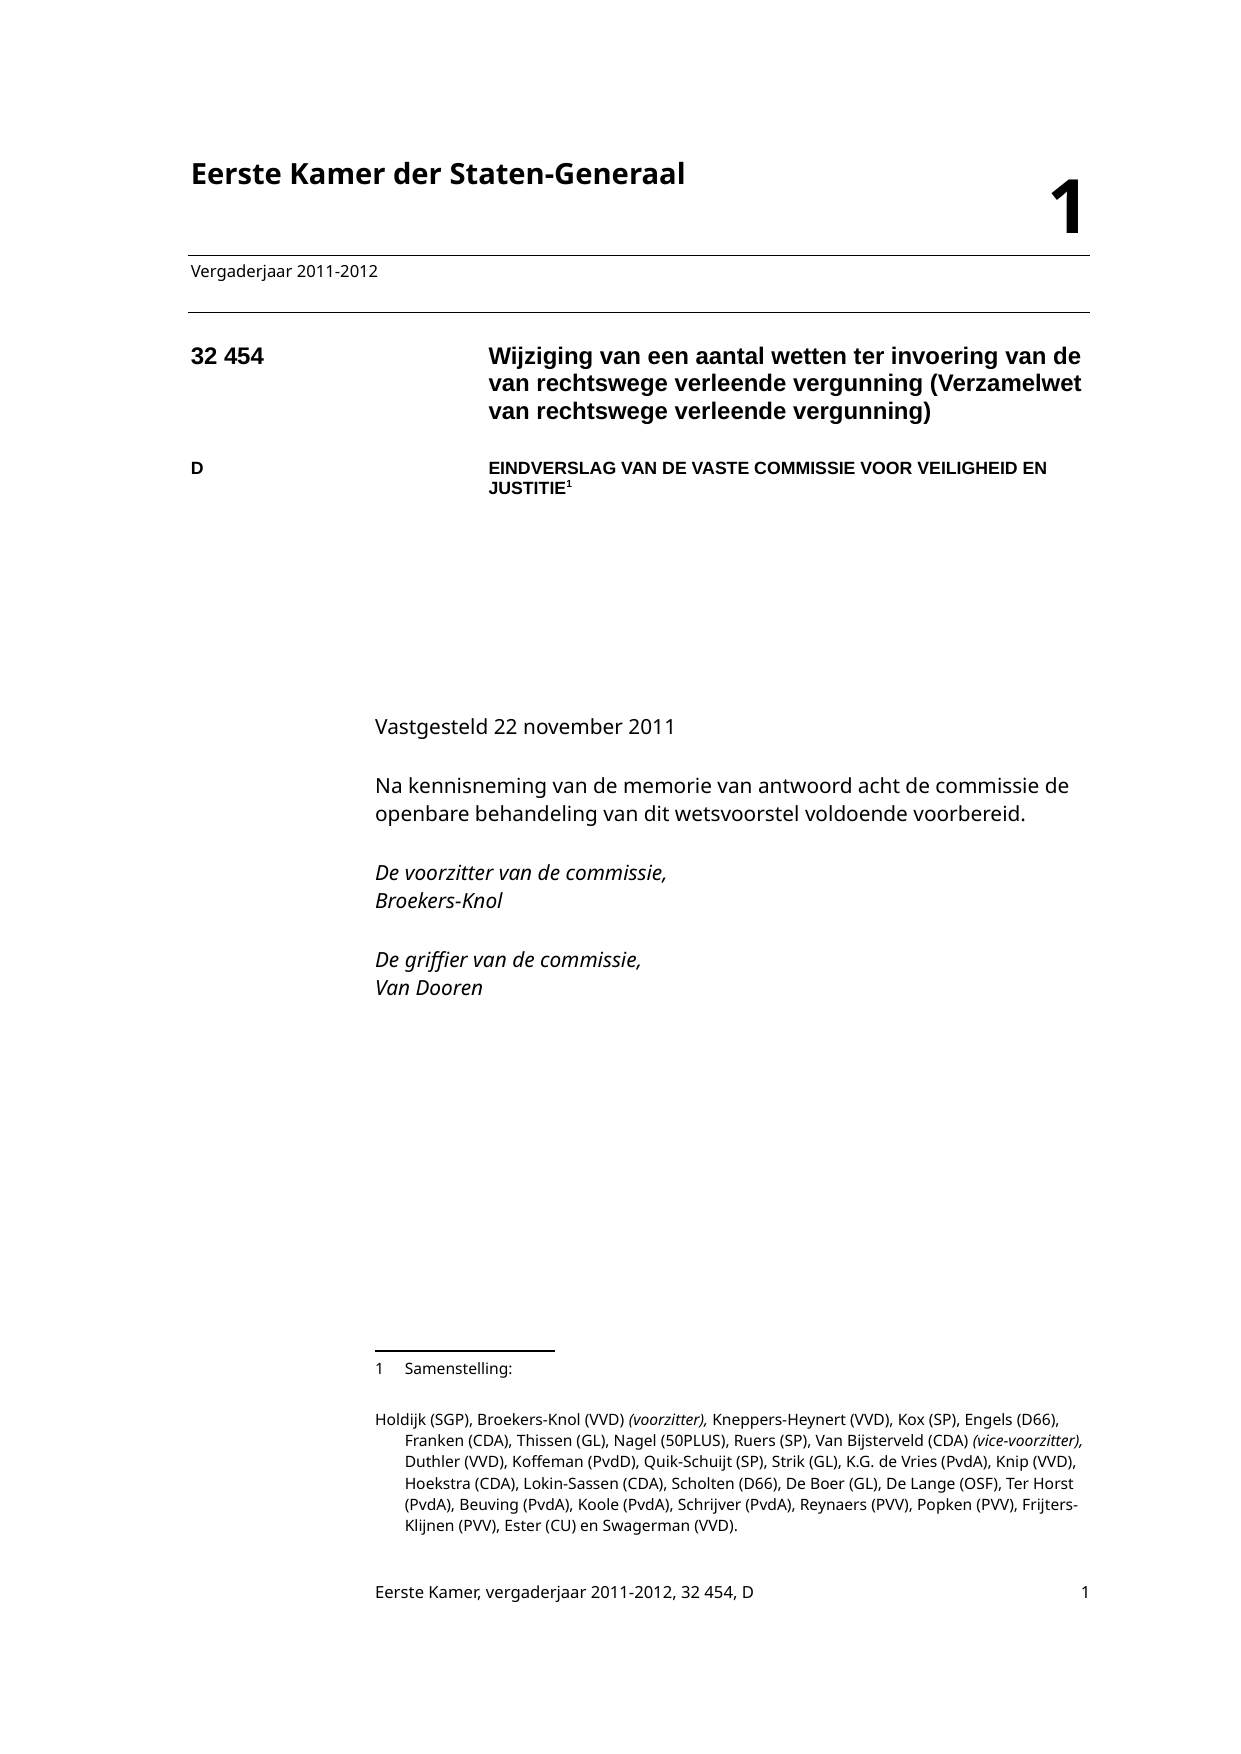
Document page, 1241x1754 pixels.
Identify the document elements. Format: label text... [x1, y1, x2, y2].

text Vastgesteld 22 november 2011 [375, 712, 1090, 741]
text De voorzitter van de commissie, [375, 858, 1090, 886]
table_cell D [188, 455, 485, 594]
table_cell [485, 313, 1090, 339]
text Van Dooren [375, 973, 1090, 1002]
text De griffier van de commissie, [375, 945, 1090, 973]
text Na kennisneming van de memorie van antwoord acht de commissie de openbare behandeling van dit wetsvoorstel voldoende voorbereid. [375, 771, 1090, 828]
table_header 1 [910, 150, 1090, 255]
table_cell [188, 313, 485, 339]
table_cell Vergaderjaar 2011-2012 [188, 256, 485, 312]
table_cell EINDVERSLAG VAN DE VASTE COMMISSIE VOOR VEILIGHEID EN JUSTITIE [485, 455, 1090, 594]
table_header Eerste Kamer der Staten-Generaal [188, 150, 909, 255]
table_cell 32 454 [188, 339, 485, 454]
table_cell [485, 256, 1090, 312]
text Broekers-Knol [375, 886, 1090, 915]
table_cell Wijziging van een aantal wetten ter invoering van de van rechtswege verleende vergunning (Verzamelwet van rechtswege verleende vergunning) [485, 339, 1090, 454]
